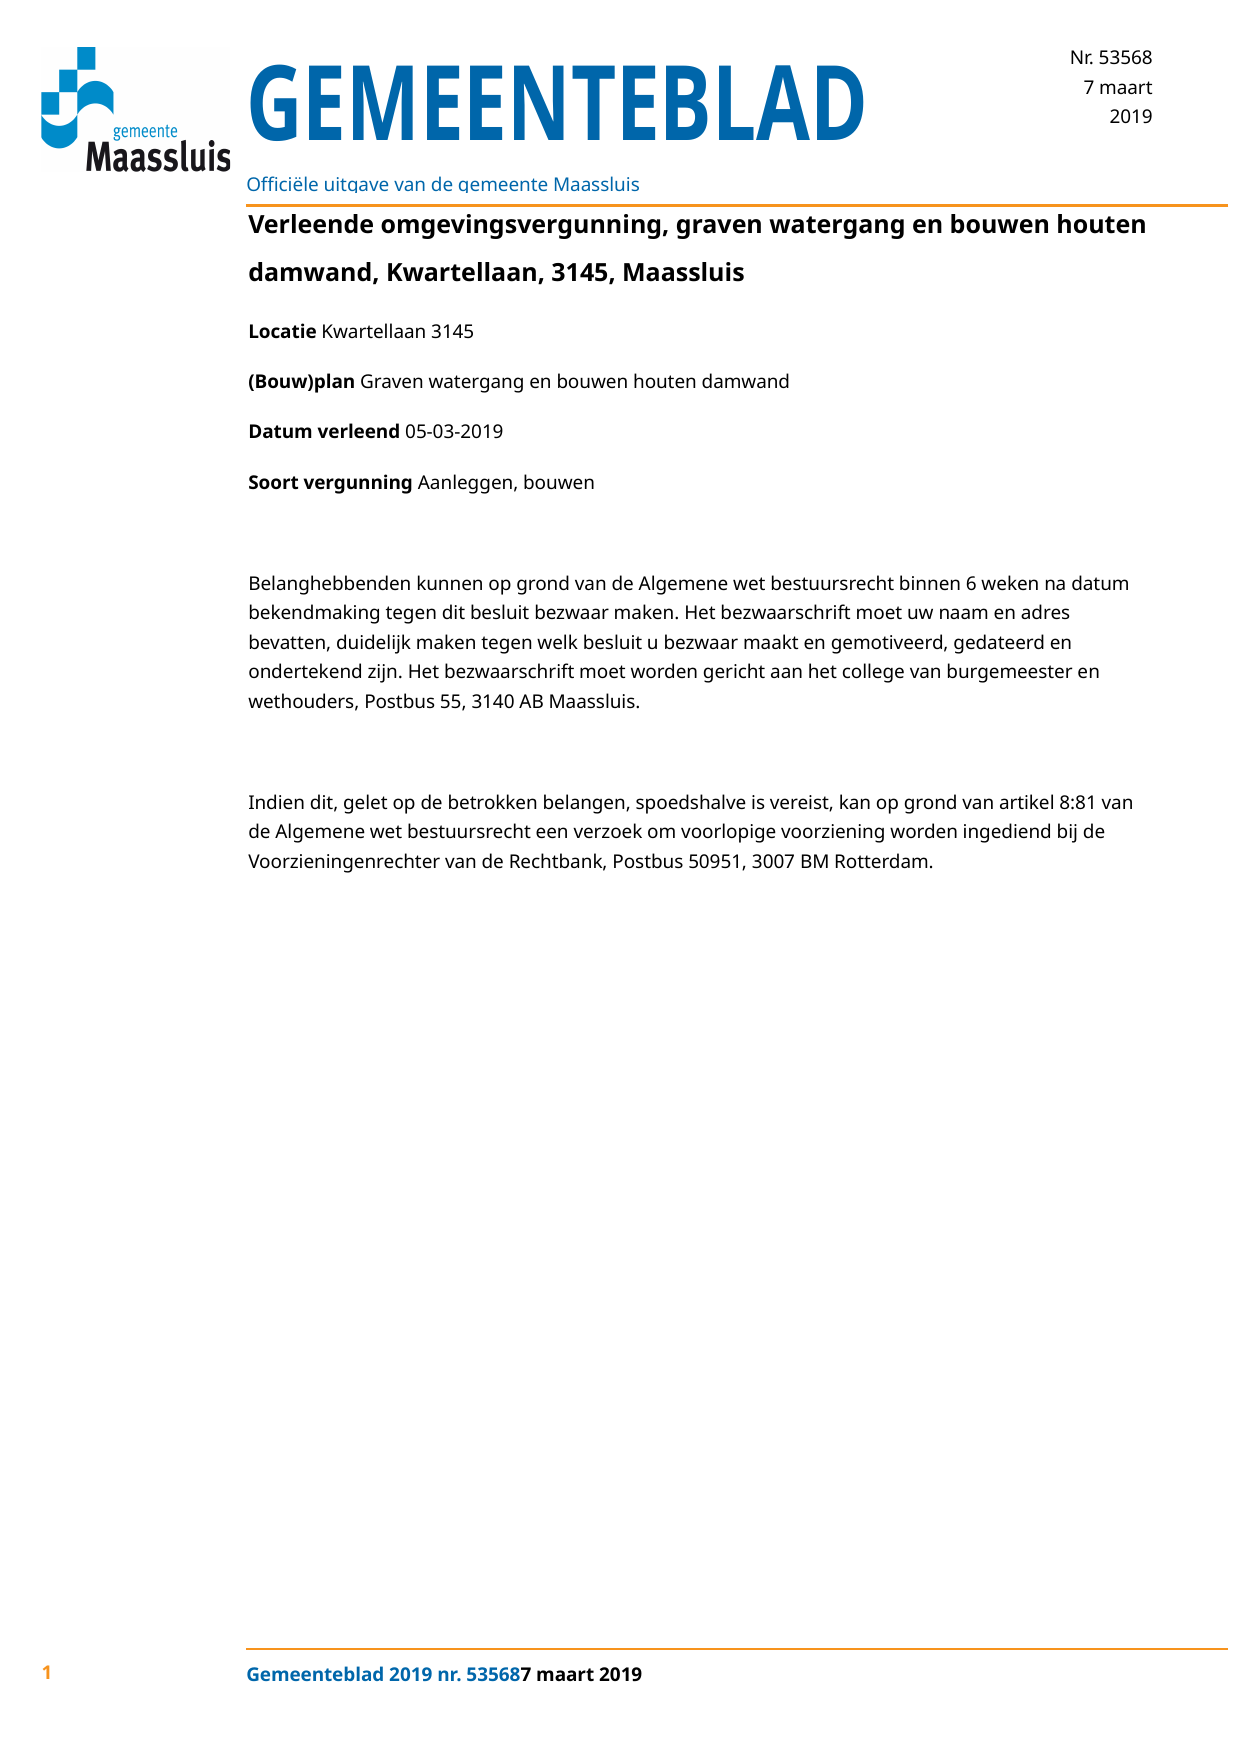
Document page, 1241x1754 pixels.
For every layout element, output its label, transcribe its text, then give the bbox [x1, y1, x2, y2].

text Verleende omgevingsvergunning, graven watergang en bouwen houten damwand, Kwartellaan, 3145, Maassluis [248, 207, 1152, 288]
text (Bouw)plan Graven watergang en bouwen houten damwand [248, 368, 1152, 394]
text Indien dit, gelet op de betrokken belangen, spoedshalve is vereist, kan op grond van artikel 8:81 van de Algemene wet bestuursrecht een verzoek om voorlopige voorziening worden ingediend bij de Voorzieningenrechter van de Rechtbank, Postbus 50951, 3007 BM Rotterdam. [248, 789, 1152, 874]
text Soort vergunning Aanleggen, bouwen [248, 469, 1152, 495]
text Belanghebbenden kunnen op grond van de Algemene wet bestuursrecht binnen 6 weken na datum bekendmaking tegen dit besluit bezwaar maken. Het bezwaarschrift moet uw naam en adres bevatten, duidelijk maken tegen welk besluit u bezwaar maakt en gemotiveerd, gedateerd en ondertekend zijn. Het bezwaarschrift moet worden gericht aan het college van burgemeester en wethouders, Postbus 55, 3140 AB Maassluis. [248, 570, 1152, 714]
text Locatie Kwartellaan 3145 [248, 318, 1152, 344]
text Datum verleend 05-03-2019 [248, 419, 1152, 444]
picture [41, 47, 231, 172]
picture [41, 47, 77, 92]
